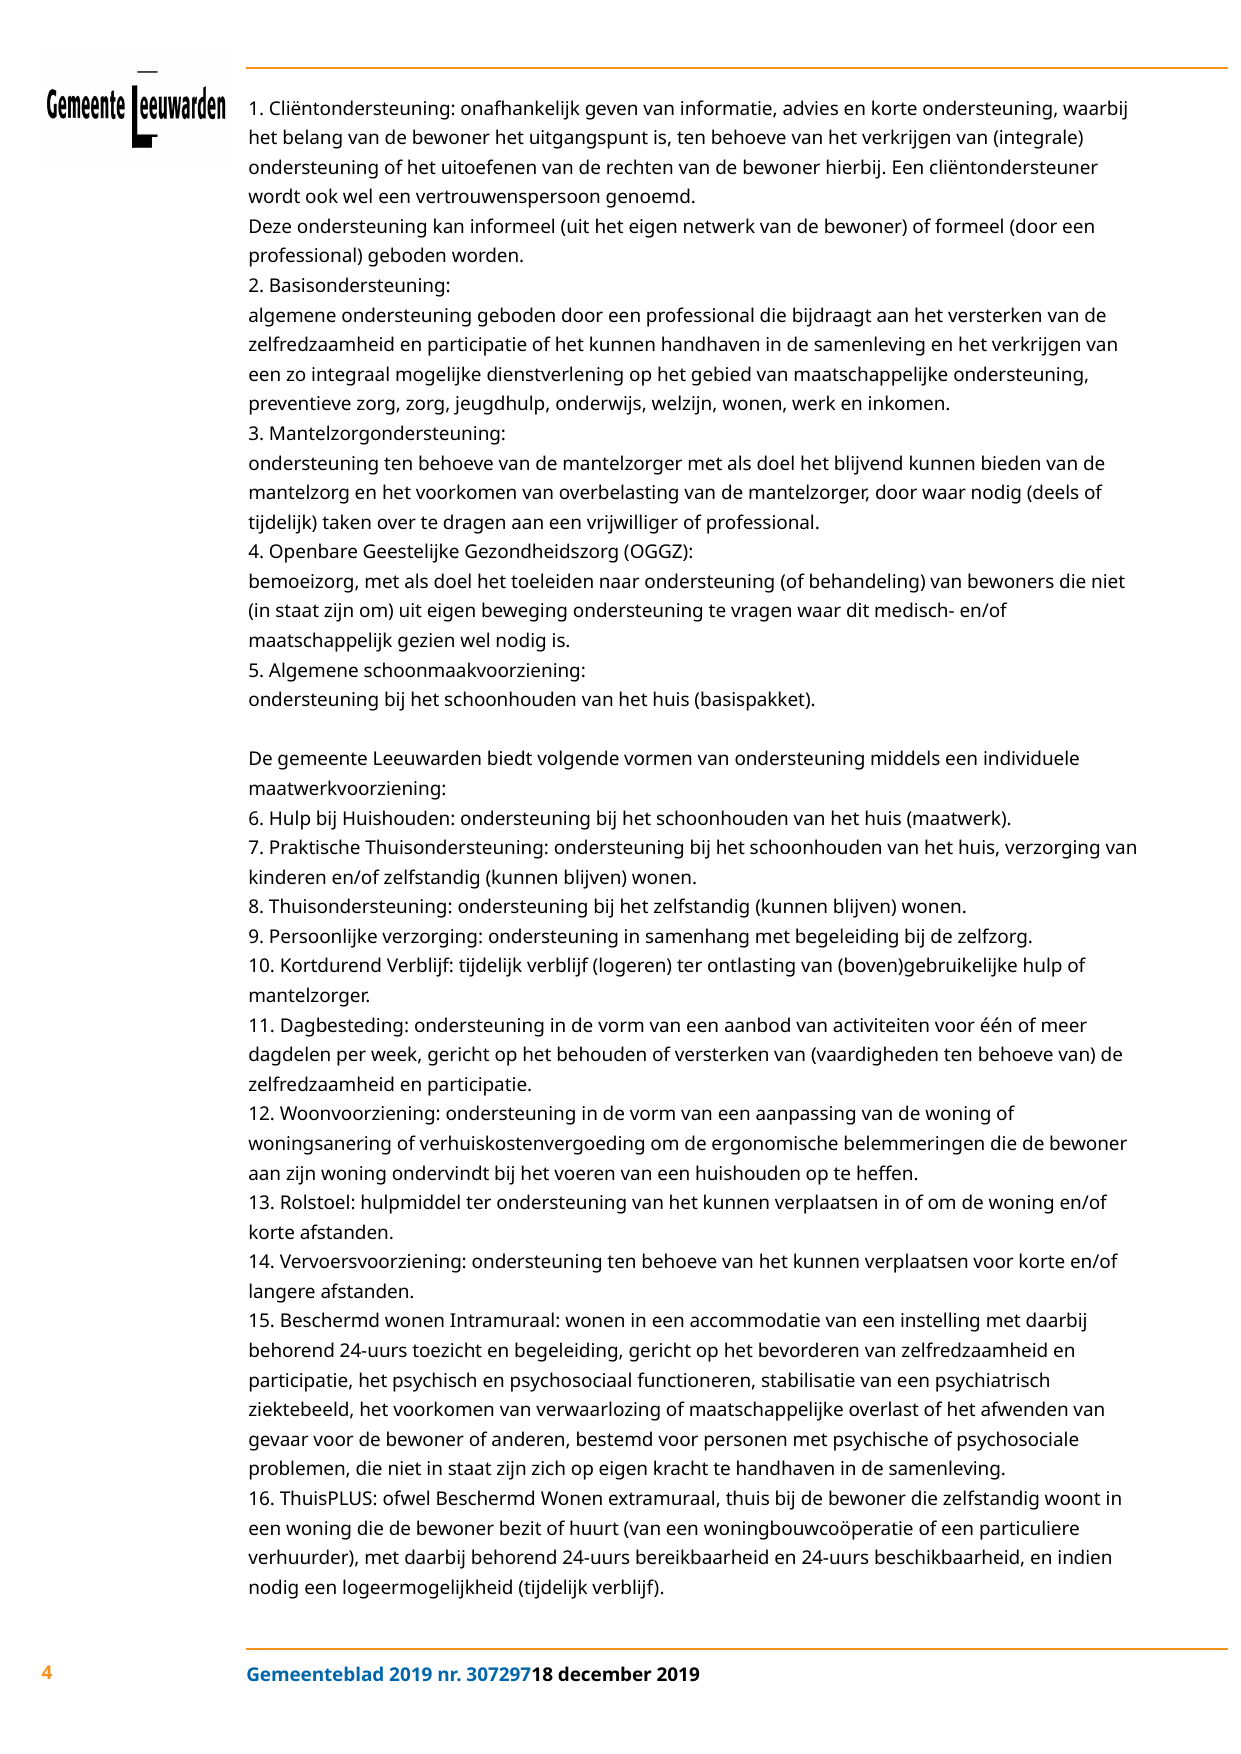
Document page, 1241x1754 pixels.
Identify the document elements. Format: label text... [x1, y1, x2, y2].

text 11. Dagbesteding: ondersteuning in de vorm van een aanbod van activiteiten voor één of meer dagdelen per week, gericht op het behouden of versterken van (vaardigheden ten behoeve van) de zelfredzaamheid en participatie. [248, 1012, 1152, 1097]
text 10. Kortdurend Verblijf: tijdelijk verblijf (logeren) ter ontlasting van (boven)gebruikelijke hulp of mantelzorger. [248, 953, 1152, 1008]
text 7. Praktische Thuisondersteuning: ondersteuning bij het schoonhouden van het huis, verzorging van kinderen en/of zelfstandig (kunnen blijven) wonen. [248, 834, 1152, 890]
text 9. Persoonlijke verzorging: ondersteuning in samenhang met begeleiding bij de zelfzorg. [248, 923, 1152, 949]
text 3. Mantelzorgondersteuning: [248, 420, 1152, 446]
text 8. Thuisondersteuning: ondersteuning bij het zelfstandig (kunnen blijven) wonen. [248, 893, 1152, 919]
text ondersteuning bij het schoonhouden van het huis (basispakket). [248, 686, 1152, 712]
text 14. Vervoersvoorziening: ondersteuning ten behoeve van het kunnen verplaatsen voor korte en/of langere afstanden. [248, 1248, 1152, 1304]
text 12. Woonvoorziening: ondersteuning in de vorm van een aanpassing van de woning of woningsanering of verhuiskostenvergoeding om de ergonomische belemmeringen die de bewoner aan zijn woning ondervindt bij het voeren van een huishouden op te heffen. [248, 1101, 1152, 1186]
text bemoeizorg, met als doel het toeleiden naar ondersteuning (of behandeling) van bewoners die niet (in staat zijn om) uit eigen beweging ondersteuning te vragen waar dit medisch- en/of maatschappelijk gezien wel nodig is. [248, 568, 1152, 653]
text 4. Openbare Geestelijke Gezondheidszorg (OGGZ): [248, 538, 1152, 564]
text De gemeente Leeuwarden biedt volgende vormen van ondersteuning middels een individuele maatwerkvoorziening: [248, 746, 1152, 801]
text 1. Cliëntondersteuning: onafhankelijk geven van informatie, advies en korte ondersteuning, waarbij het belang van de bewoner het uitgangspunt is, ten behoeve van het verkrijgen van (integrale) ondersteuning of het uitoefenen van de rechten van de bewoner hierbij. Een cliëntondersteuner wordt ook wel een vertrouwenspersoon genoemd. [248, 95, 1152, 209]
text 13. Rolstoel: hulpmiddel ter ondersteuning van het kunnen verplaatsen in of om de woning en/of korte afstanden. [248, 1189, 1152, 1245]
text 2. Basisondersteuning: [248, 272, 1152, 298]
text algemene ondersteuning geboden door een professional die bijdraagt aan het versterken van de zelfredzaamheid en participatie of het kunnen handhaven in de samenleving en het verkrijgen van een zo integraal mogelijke dienstverlening op het gebied van maatschappelijke ondersteuning, preventieve zorg, zorg, jeugdhulp, onderwijs, welzijn, wonen, werk en inkomen. [248, 302, 1152, 416]
picture [41, 47, 231, 172]
text ondersteuning ten behoeve van de mantelzorger met als doel het blijvend kunnen bieden van de mantelzorg en het voorkomen van overbelasting van de mantelzorger, door waar nodig (deels of tijdelijk) taken over te dragen aan een vrijwilliger of professional. [248, 450, 1152, 535]
text 15. Beschermd wonen Intramuraal: wonen in een accommodatie van een instelling met daarbij behorend 24-uurs toezicht en begeleiding, gericht op het bevorderen van zelfredzaamheid en participatie, het psychisch en psychosociaal functioneren, stabilisatie van een psychiatrisch ziektebeeld, het voorkomen van verwaarlozing of maatschappelijke overlast of het afwenden van gevaar voor de bewoner of anderen, bestemd voor personen met psychische of psychosociale problemen, die niet in staat zijn zich op eigen kracht te handhaven in de samenleving. [248, 1308, 1152, 1481]
text 16. ThuisPLUS: ofwel Beschermd Wonen extramuraal, thuis bij de bewoner die zelfstandig woont in een woning die de bewoner bezit of huurt (van een woningbouwcoöperatie of een particuliere verhuurder), met daarbij behorend 24-uurs bereikbaarheid en 24-uurs beschikbaarheid, en indien nodig een logeermogelijkheid (tijdelijk verblijf). [248, 1485, 1152, 1600]
text 6. Hulp bij Huishouden: ondersteuning bij het schoonhouden van het huis (maatwerk). [248, 805, 1152, 831]
text 5. Algemene schoonmaakvoorziening: [248, 657, 1152, 683]
text Deze ondersteuning kan informeel (uit het eigen netwerk van de bewoner) of formeel (door een professional) geboden worden. [248, 213, 1152, 268]
